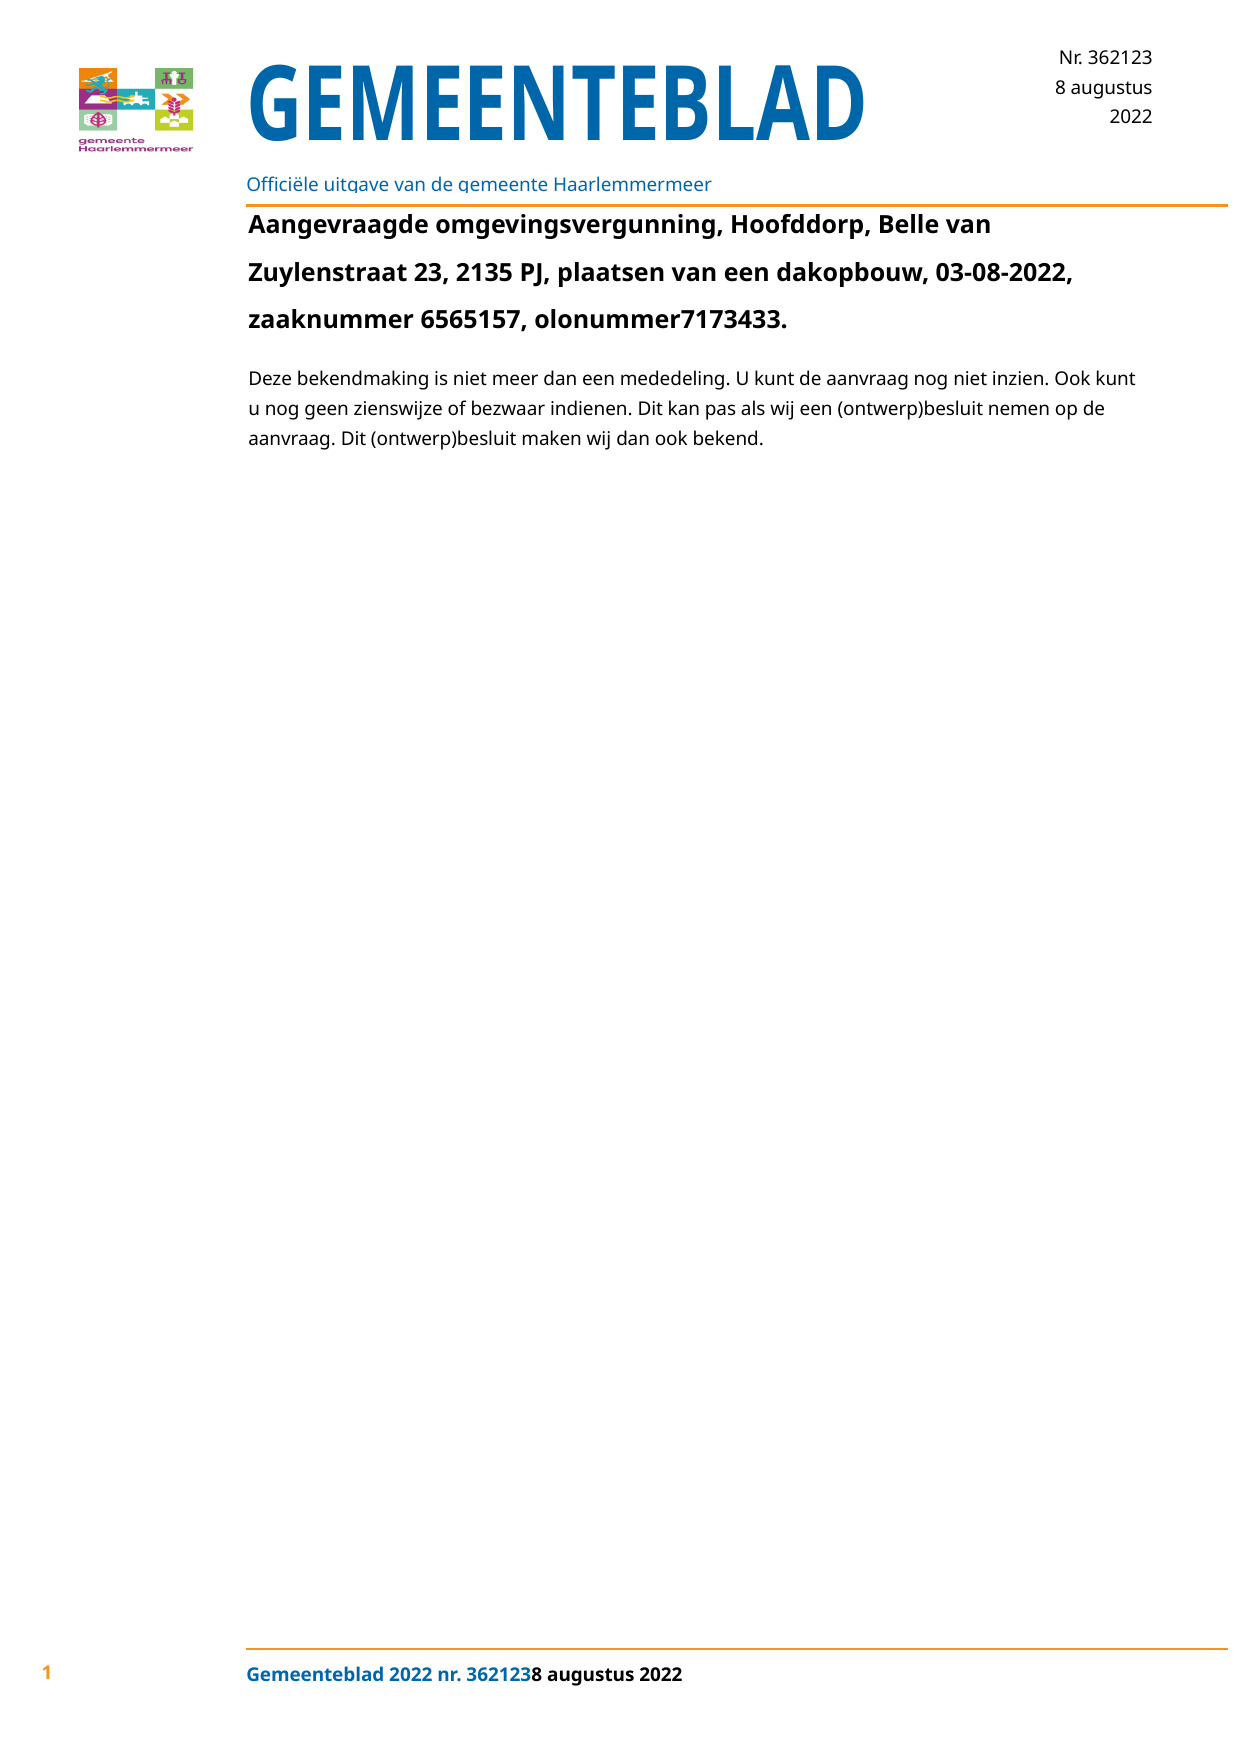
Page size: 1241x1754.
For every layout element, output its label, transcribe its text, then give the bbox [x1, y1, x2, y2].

text Aangevraagde omgevingsvergunning, Hoofddorp, Belle van Zuylenstraat 23, 2135 PJ, plaatsen van een dakopbouw, 03-08-2022, zaaknummer 6565157, olonummer7173433. [248, 207, 1152, 336]
text Deze bekendmaking is niet meer dan een mededeling. U kunt de aanvraag nog niet inzien. Ook kunt u nog geen zienswijze of bezwaar indienen. Dit kan pas als wij een (ontwerp)besluit nemen op de aanvraag. Dit (ontwerp)besluit maken wij dan ook bekend. [248, 366, 1152, 450]
picture [41, 47, 231, 172]
